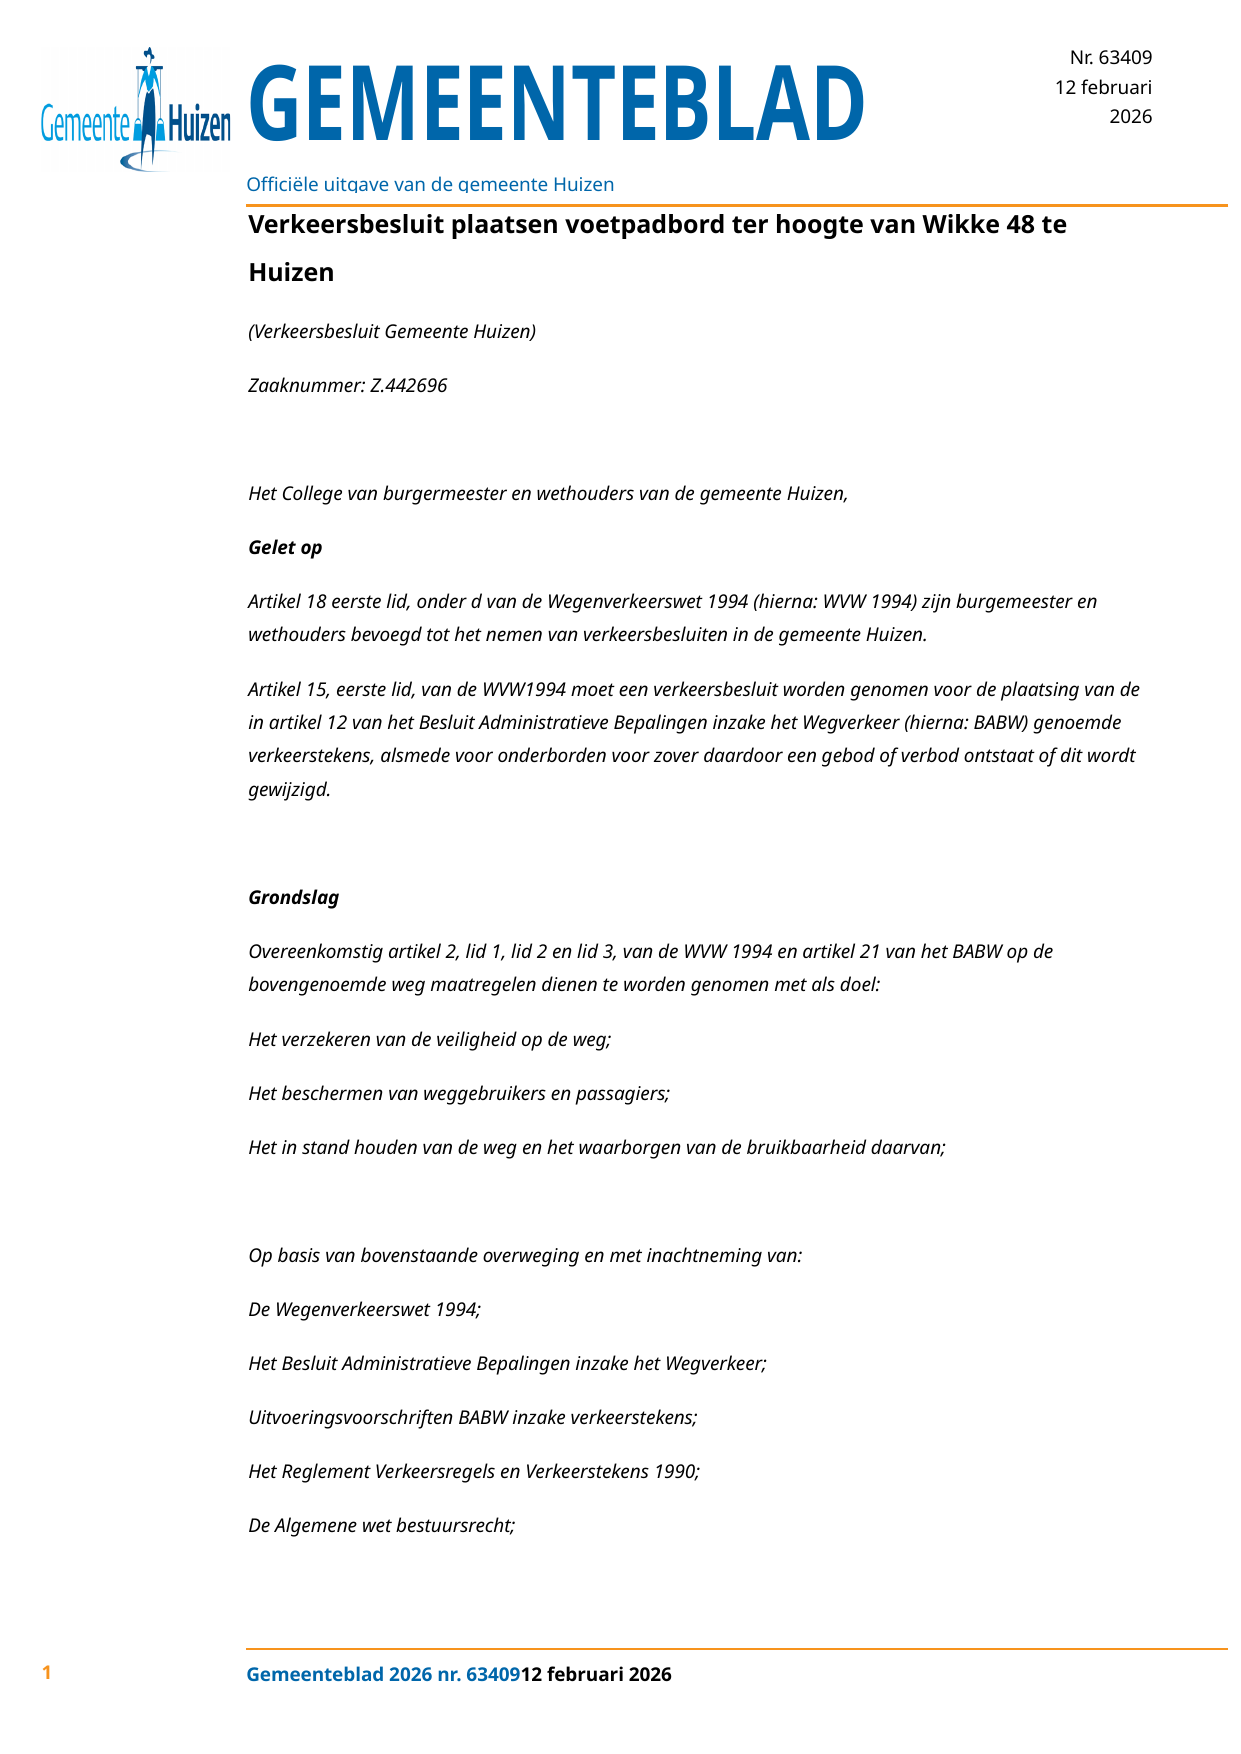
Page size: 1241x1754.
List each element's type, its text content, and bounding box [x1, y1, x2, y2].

text Grondslag [248, 884, 1152, 910]
text Op basis van bovenstaande overweging en met inachtneming van: [248, 1242, 1152, 1268]
text Artikel 18 eerste lid, onder d van de Wegenverkeerswet 1994 (hierna: WVW 1994) zijn burgemeester en wethouders bevoegd tot het nemen van verkeersbesluiten in de gemeente Huizen. [248, 588, 1152, 647]
text Het in stand houden van de weg en het waarborgen van de bruikbaarheid daarvan; [248, 1134, 1152, 1159]
text Verkeersbesluit plaatsen voetpadbord ter hoogte van Wikke 48 te Huizen [248, 207, 1152, 288]
text Gelet op [248, 534, 1152, 560]
text Zaaknummer: Z.442696 [248, 372, 1152, 398]
text Artikel 15, eerste lid, van de WVW1994 moet een verkeersbesluit worden genomen voor de plaatsing van de in artikel 12 van het Besluit Administratieve Bepalingen inzake het Wegverkeer (hierna: BABW) genoemde verkeerstekens, alsmede voor onderborden voor zover daardoor een gebod of verbod ontstaat of dit wordt gewijzigd. [248, 676, 1152, 802]
text Het verzekeren van de veiligheid op de weg; [248, 1026, 1152, 1051]
text De Algemene wet bestuursrecht; [248, 1512, 1152, 1538]
text Overeenkomstig artikel 2, lid 1, lid 2 en lid 3, van de WVW 1994 en artikel 21 van het BABW op de bovengenoemde weg maatregelen dienen te worden genomen met als doel: [248, 938, 1152, 997]
text Uitvoeringsvoorschriften BABW inzake verkeerstekens; [248, 1404, 1152, 1430]
text Het Reglement Verkeersregels en Verkeerstekens 1990; [248, 1458, 1152, 1484]
text Het beschermen van weggebruikers en passagiers; [248, 1080, 1152, 1106]
text Het Besluit Administratieve Bepalingen inzake het Wegverkeer; [248, 1350, 1152, 1376]
picture [41, 47, 231, 172]
text (Verkeersbesluit Gemeente Huizen) [248, 318, 1152, 344]
text De Wegenverkeerswet 1994; [248, 1296, 1152, 1322]
text Het College van burgermeester en wethouders van de gemeente Huizen, [248, 480, 1152, 506]
